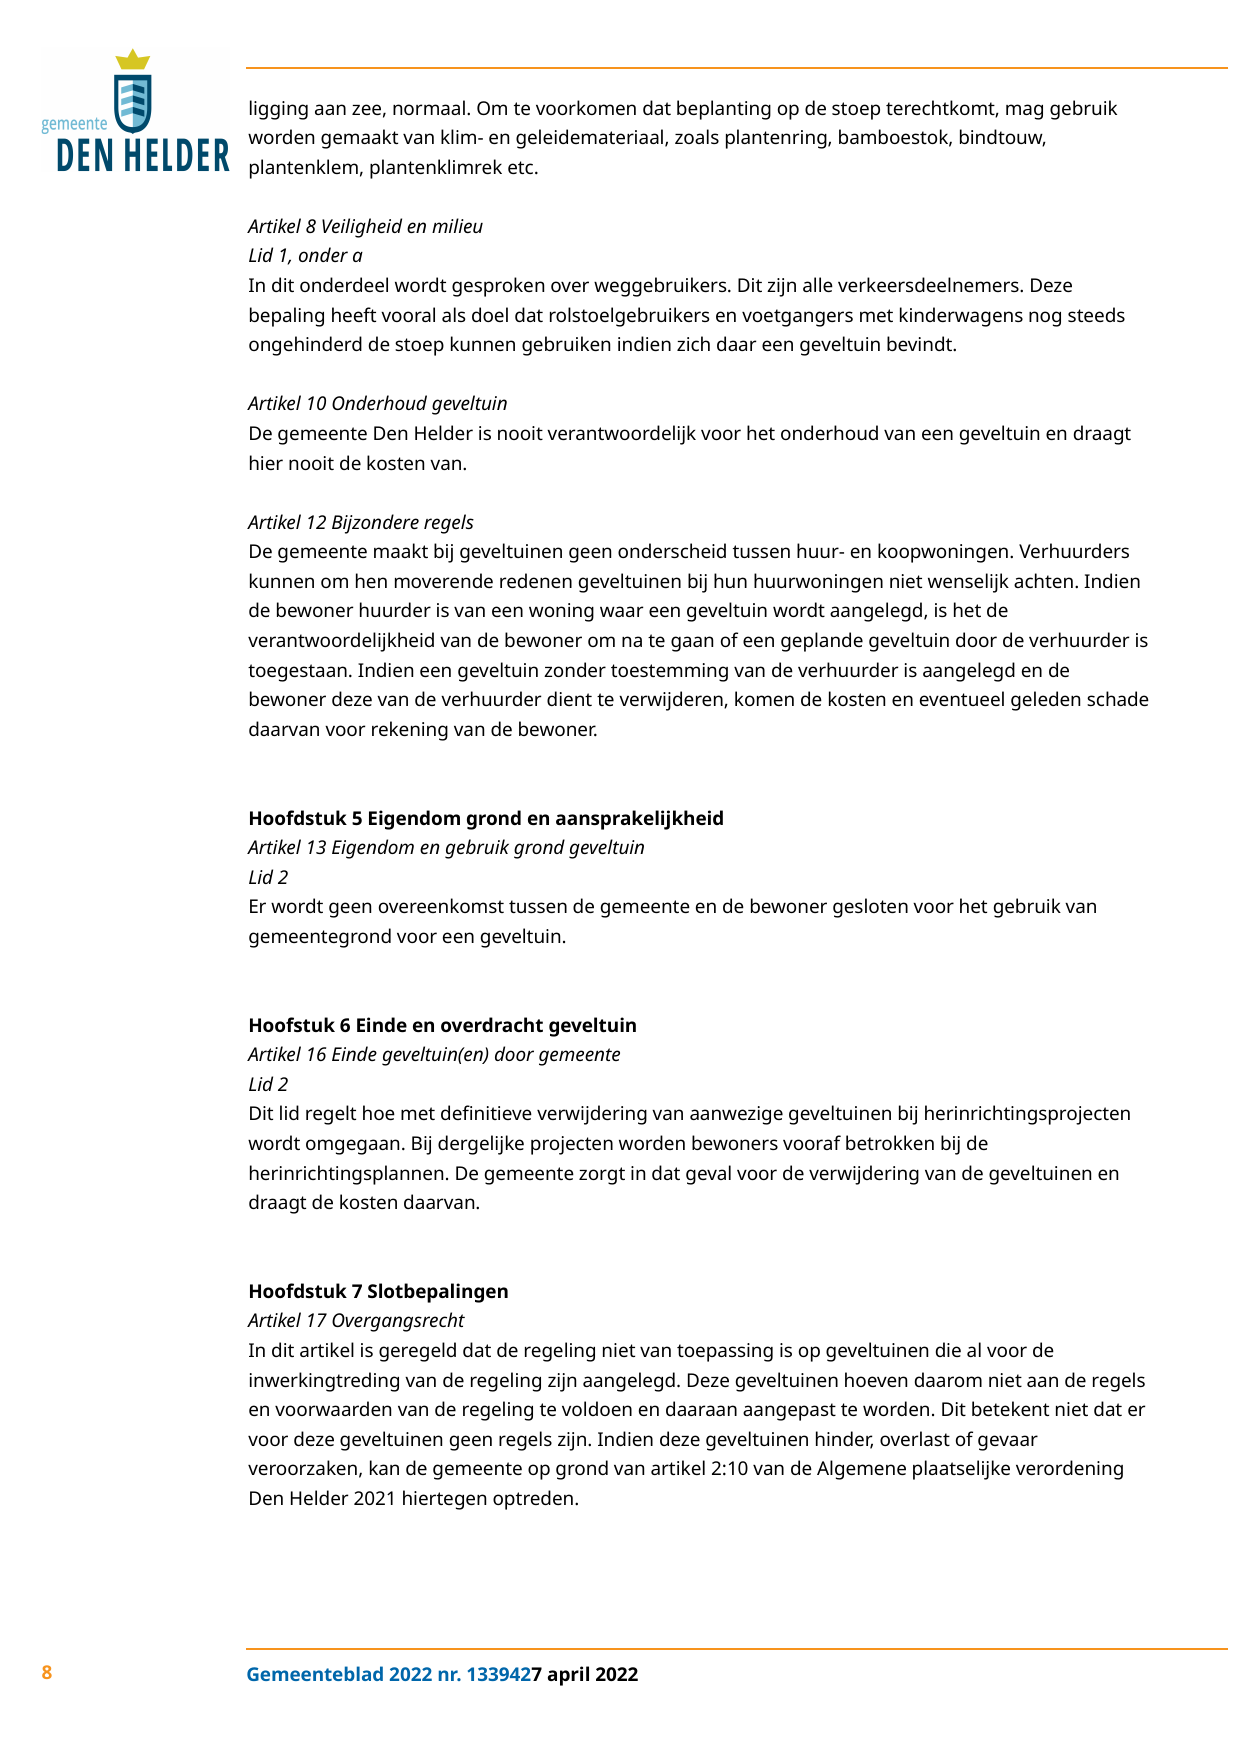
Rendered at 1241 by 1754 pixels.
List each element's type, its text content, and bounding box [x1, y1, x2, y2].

picture [130, 157, 135, 172]
text Er wordt geen overeenkomst tussen de gemeente en de bewoner gesloten voor het gebruik van gemeentegrond voor een geveltuin. [248, 893, 1152, 949]
picture [220, 160, 224, 172]
text Hoofdstuk 5 Eigendom grond en aansprakelijkheid [248, 805, 1152, 831]
text Artikel 10 Onderhoud geveltuin [248, 391, 1152, 416]
text Hoofstuk 6 Einde en overdracht geveltuin [248, 1012, 1152, 1038]
text Lid 2 [248, 864, 1152, 890]
text De gemeente Den Helder is nooit verantwoordelijk voor het onderhoud van een geveltuin en draagt hier nooit de kosten van. [248, 420, 1152, 476]
text De gemeente maakt bij geveltuinen geen onderscheid tussen huur- en koopwoningen. Verhuurders kunnen om hen moverende redenen geveltuinen bij hun huurwoningen niet wenselijk achten. Indien de bewoner huurder is van een woning waar een geveltuin wordt aangelegd, is het de verantwoordelijkheid van de bewoner om na te gaan of een geplande geveltuin door de verhuurder is toegestaan. Indien een geveltuin zonder toestemming van de verhuurder is aangelegd en de bewoner deze van de verhuurder dient te verwijderen, komen de kosten en eventueel geleden schade daarvan voor rekening van de bewoner. [248, 538, 1152, 742]
text Artikel 16 Einde geveltuin(en) door gemeente [248, 1041, 1152, 1067]
picture [41, 47, 231, 172]
text In dit onderdeel wordt gesproken over weggebruikers. Dit zijn alle verkeersdeelnemers. Deze bepaling heeft vooral als doel dat rolstoelgebruikers en voetgangers met kinderwagens nog steeds ongehinderd de stoep kunnen gebruiken indien zich daar een geveltuin bevindt. [248, 272, 1152, 357]
text In dit artikel is geregeld dat de regeling niet van toepassing is op geveltuinen die al voor de inwerkingtreding van de regeling zijn aangelegd. Deze geveltuinen hoeven daarom niet aan de regels en voorwaarden van de regeling te voldoen en daaraan aangepast te worden. Dit betekent niet dat er voor deze geveltuinen geen regels zijn. Indien deze geveltuinen hinder, overlast of gevaar veroorzaken, kan de gemeente op grond van artikel 2:10 van de Algemene plaatselijke verordening Den Helder 2021 hiertegen optreden. [248, 1337, 1152, 1511]
picture [100, 154, 106, 172]
text Artikel 17 Overgangsrecht [248, 1308, 1152, 1333]
text Artikel 13 Eigendom en gebruik grond geveltuin [248, 834, 1152, 860]
picture [182, 144, 187, 165]
text Lid 2 [248, 1071, 1152, 1097]
text Dit lid regelt hoe met definitieve verwijdering van aanwezige geveltuinen bij herinrichtingsprojecten wordt omgegaan. Bij dergelijke projecten worden bewoners vooraf betrokken bij de herinrichtingsplannen. De gemeente zorgt in dat geval voor de verwijdering van de geveltuinen en draagt de kosten daarvan. [248, 1101, 1152, 1215]
picture [63, 144, 68, 165]
text Artikel 12 Bijzondere regels [248, 509, 1152, 535]
text Artikel 8 Veiligheid en milieu [248, 213, 1152, 239]
text ligging aan zee, normaal. Om te voorkomen dat beplanting op de stoep terechtkomt, mag gebruik worden gemaakt van klim- en geleidemateriaal, zoals plantenring, bamboestok, bindtouw, plantenklem, plantenklimrek etc. [248, 95, 1152, 180]
text Lid 1, onder a [248, 243, 1152, 268]
text Hoofdstuk 7 Slotbepalingen [248, 1278, 1152, 1304]
